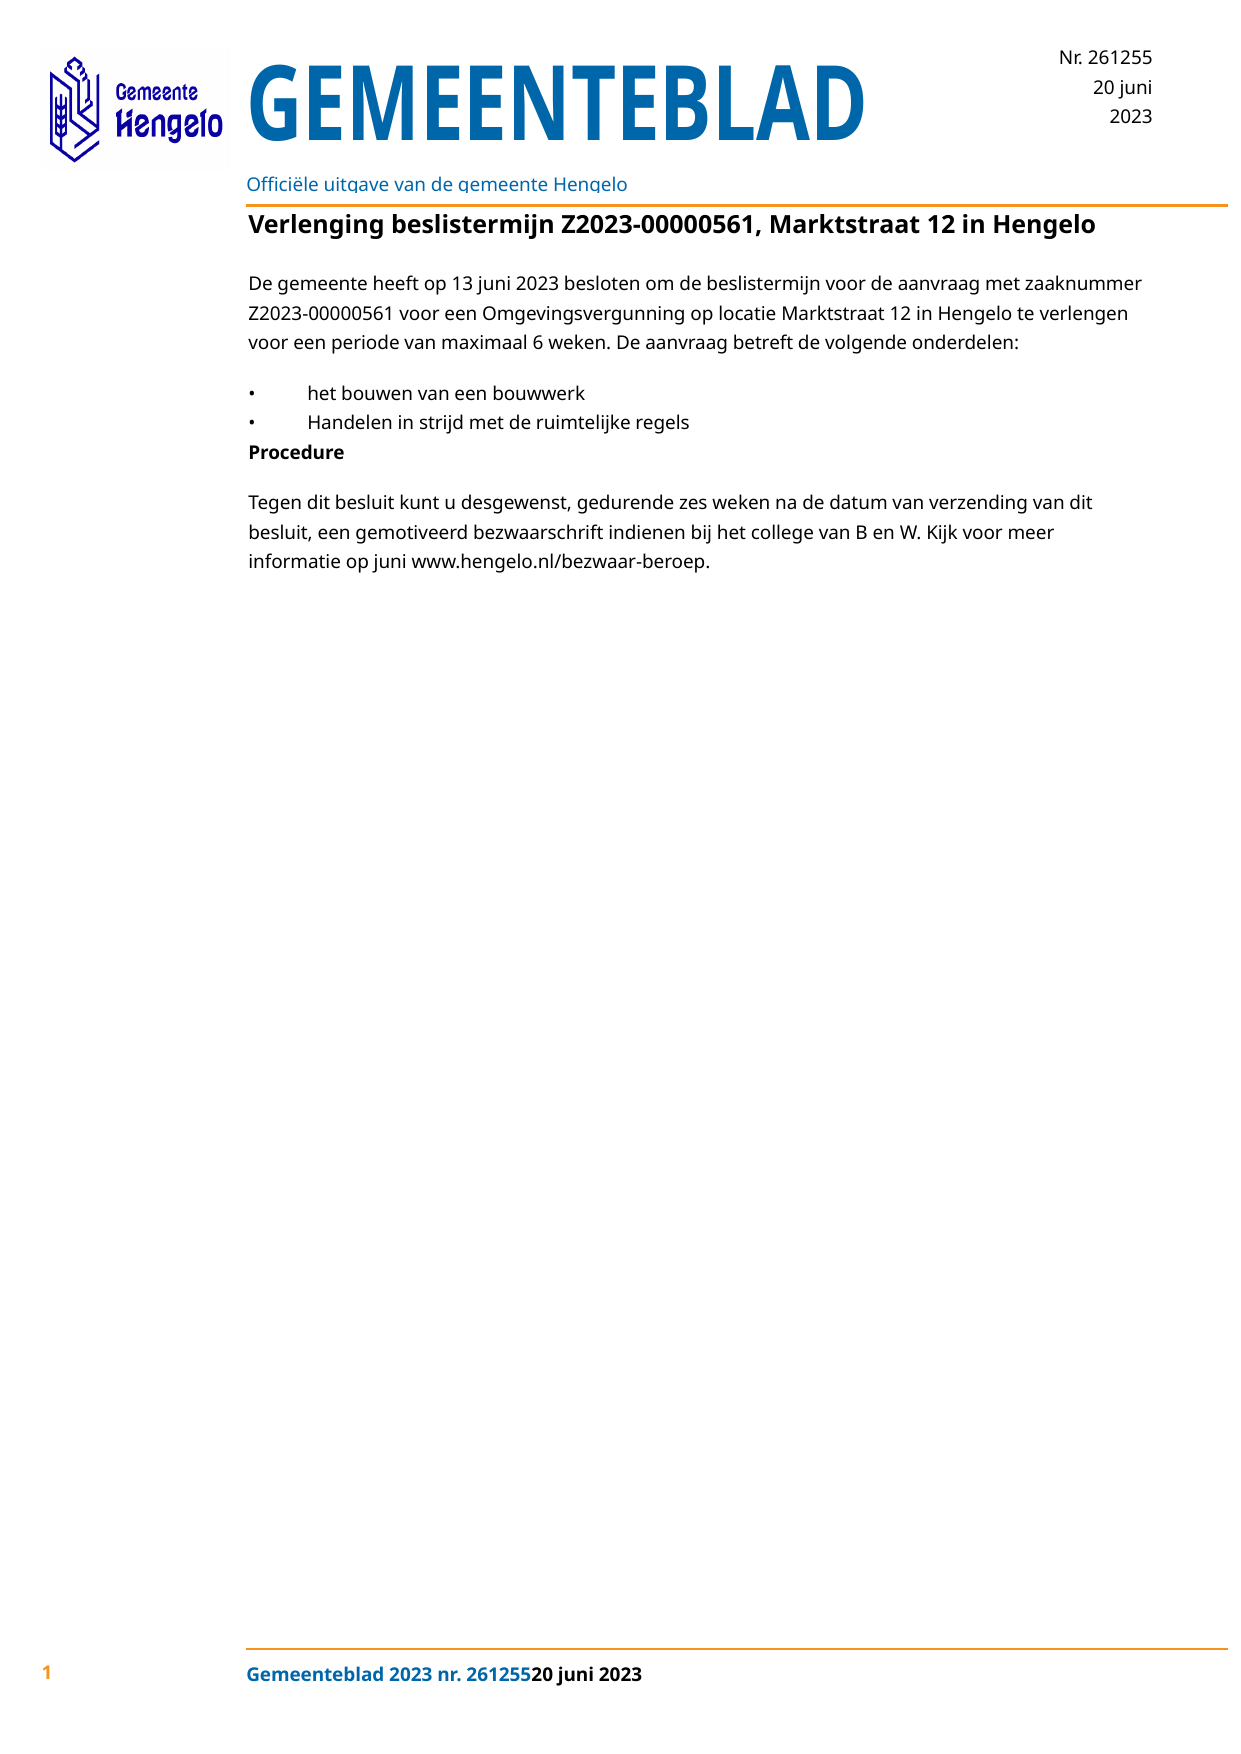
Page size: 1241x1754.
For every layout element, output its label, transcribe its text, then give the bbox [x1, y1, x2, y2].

list Handelen in strijd met de ruimtelijke regels [248, 409, 1152, 435]
text Tegen dit besluit kunt u desgewenst, gedurende zes weken na de datum van verzending van dit besluit, een gemotiveerd bezwaarschrift indienen bij het college van B en W. Kijk voor meer informatie op juni www.hengelo.nl/bezwaar-beroep. [248, 489, 1152, 574]
picture [41, 47, 231, 172]
text Procedure [248, 439, 1152, 465]
text Verlenging beslistermijn Z2023-00000561, Marktstraat 12 in Hengelo [248, 207, 1152, 241]
list het bouwen van een bouwwerk [248, 380, 1152, 406]
text De gemeente heeft op 13 juni 2023 besloten om de beslistermijn voor de aanvraag met zaaknummer Z2023-00000561 voor een Omgevingsvergunning op locatie Marktstraat 12 in Hengelo te verlengen voor een periode van maximaal 6 weken. De aanvraag betreft de volgende onderdelen: [248, 270, 1152, 355]
